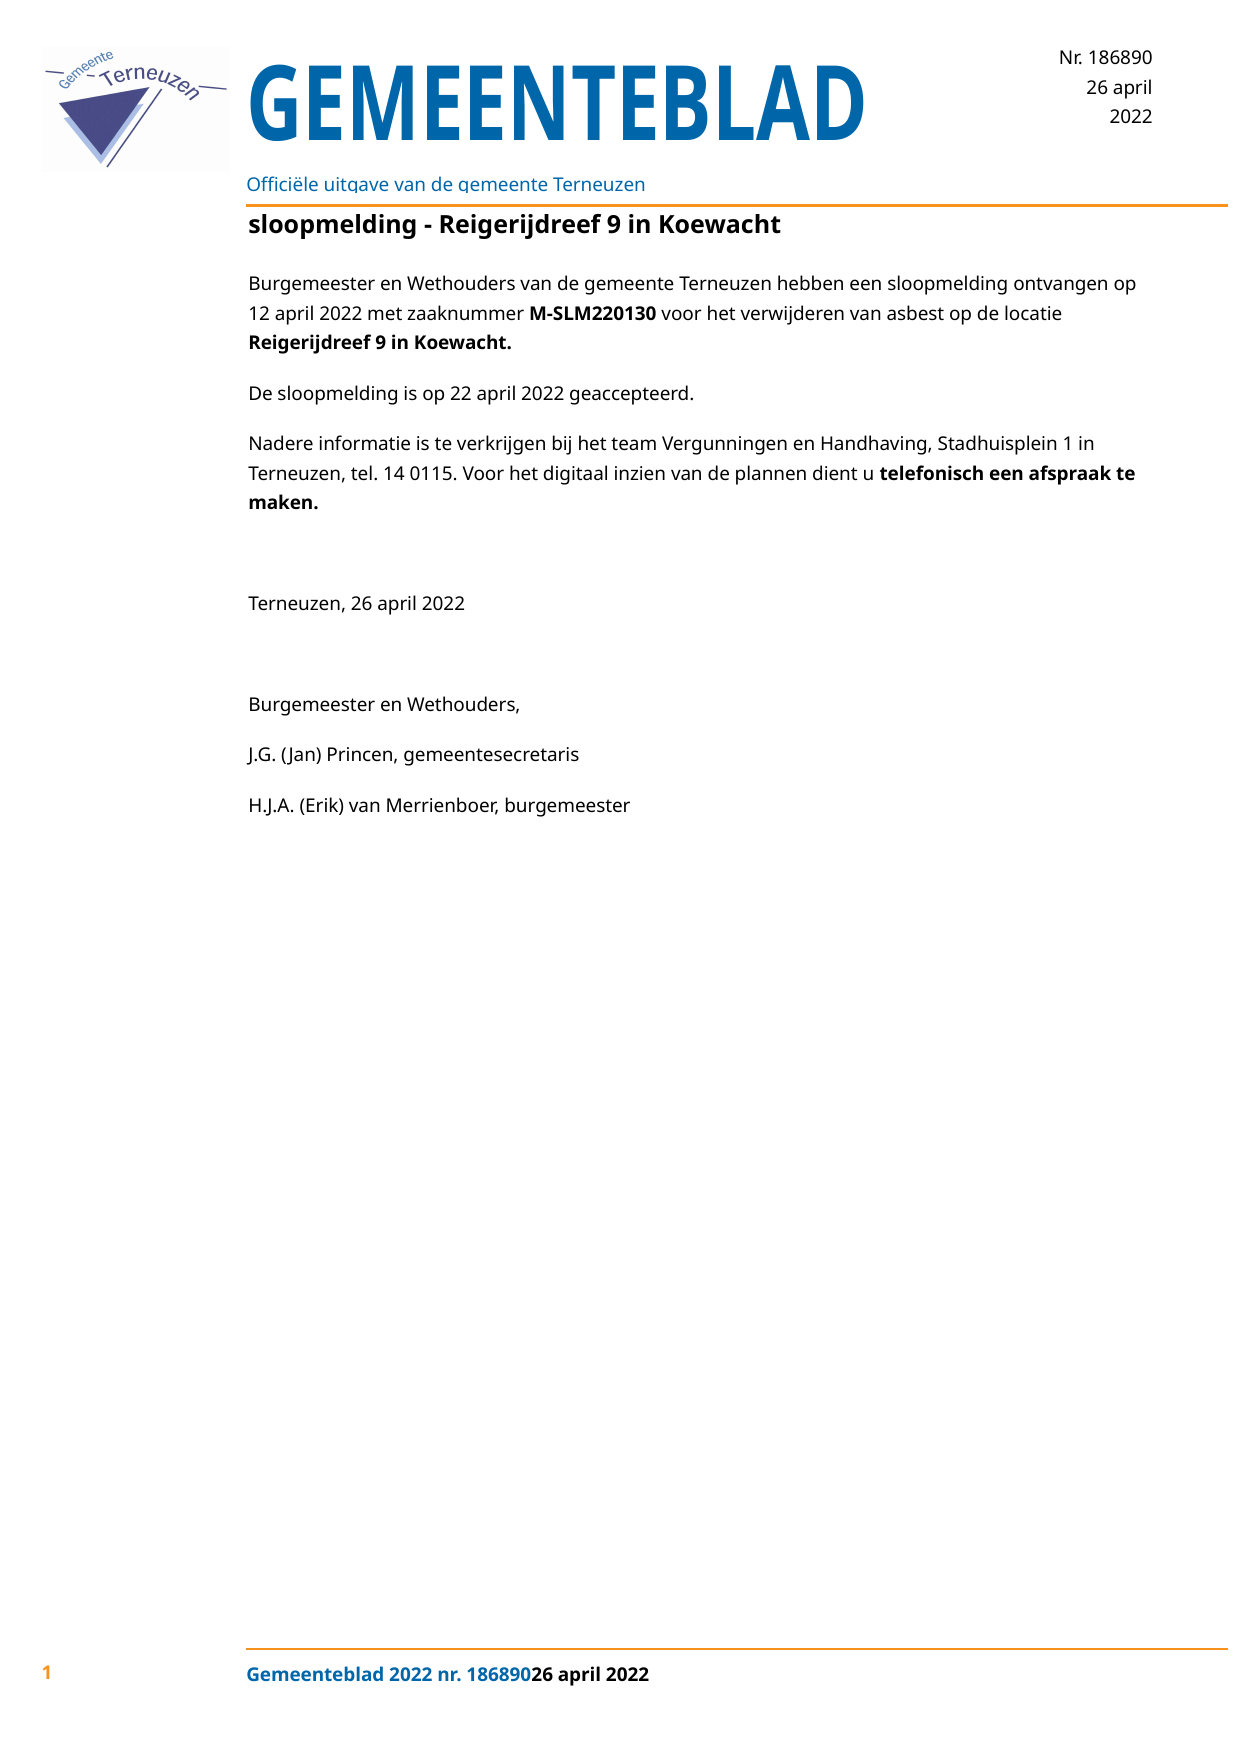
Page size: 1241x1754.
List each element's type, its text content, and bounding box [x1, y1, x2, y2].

text H.J.A. (Erik) van Merrienboer, burgemeester [248, 792, 1152, 818]
text De sloopmelding is op 22 april 2022 geaccepteerd. [248, 380, 1152, 406]
text sloopmelding - Reigerijdreef 9 in Koewacht [248, 207, 1152, 241]
text J.G. (Jan) Princen, gemeentesecretaris [248, 742, 1152, 767]
text Burgemeester en Wethouders van de gemeente Terneuzen hebben een sloopmelding ontvangen op 12 april 2022 met zaaknummer M-SLM220130 voor het verwijderen van asbest op de locatie Reigerijdreef 9 in Koewacht. [248, 270, 1152, 355]
text Nadere informatie is te verkrijgen bij het team Vergunningen en Handhaving, Stadhuisplein 1 in Terneuzen, tel. 14 0115. Voor het digitaal inzien van de plannen dient u telefonisch een afspraak te maken. [248, 430, 1152, 515]
text Terneuzen, 26 april 2022 [248, 590, 1152, 616]
text Burgemeester en Wethouders, [248, 691, 1152, 717]
picture [41, 47, 231, 172]
